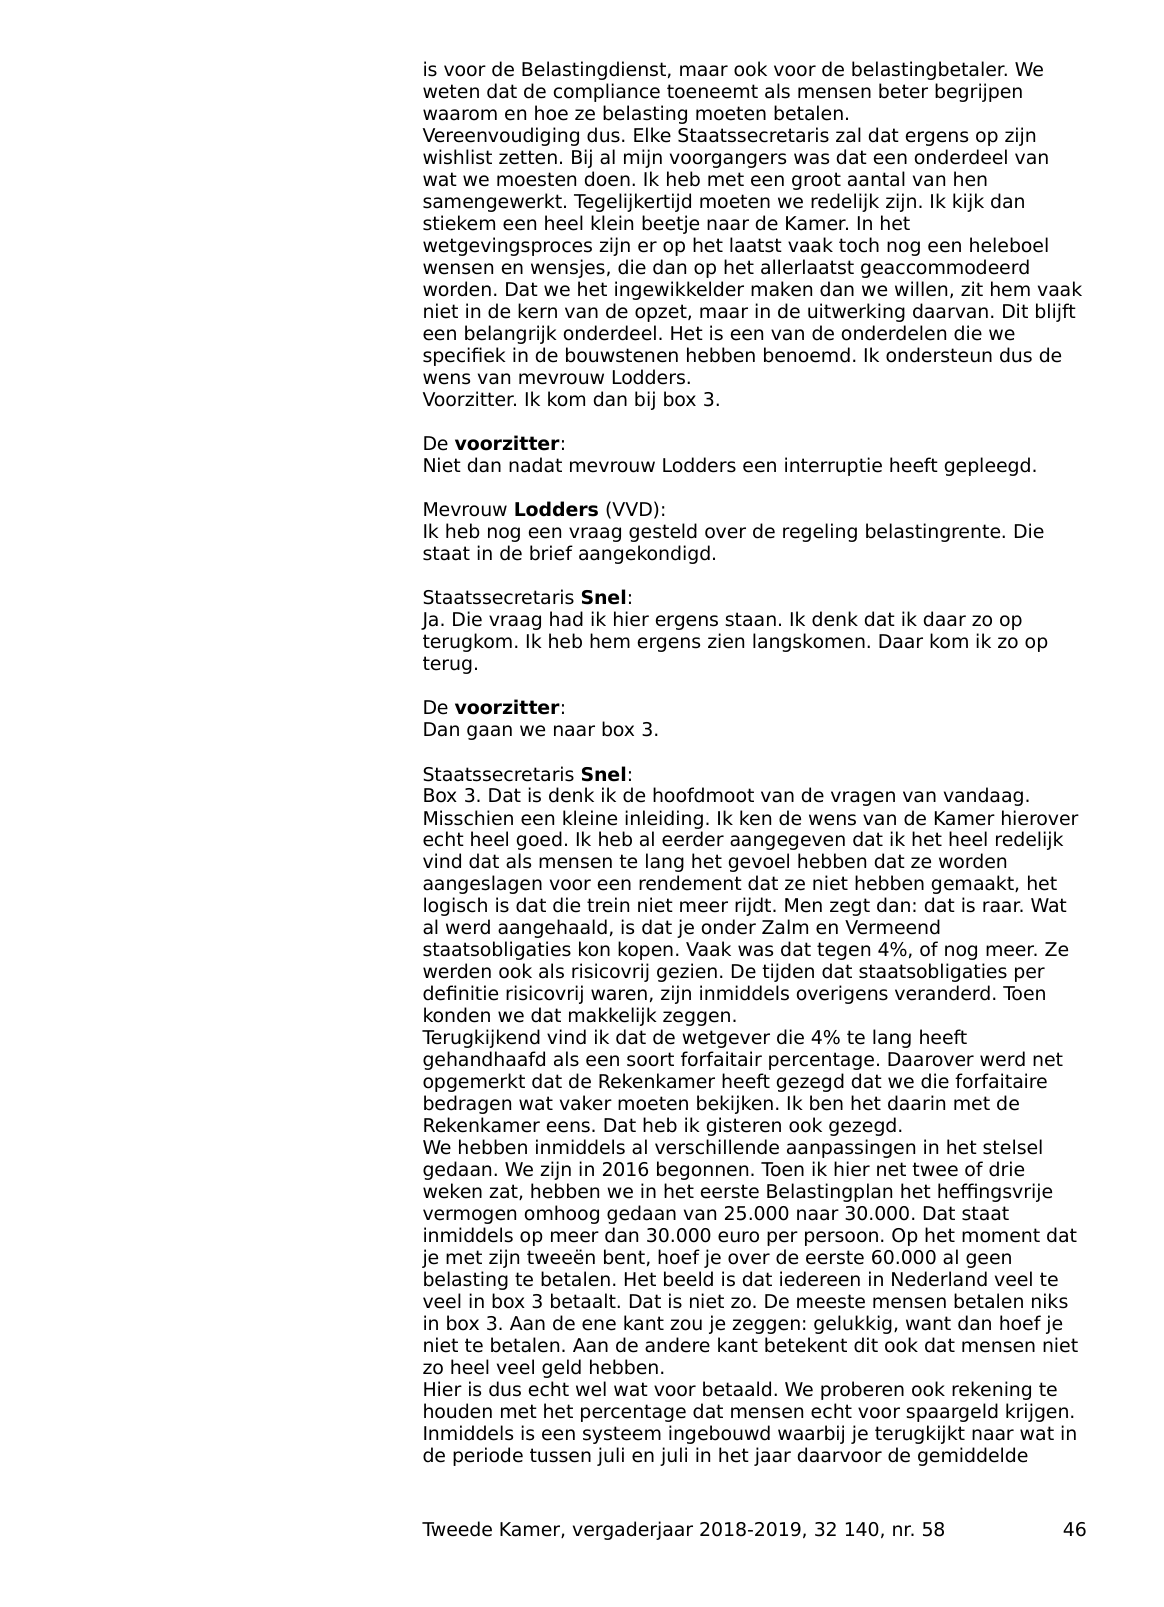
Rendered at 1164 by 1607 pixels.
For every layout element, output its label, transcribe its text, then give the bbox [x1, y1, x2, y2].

text Niet dan nadat mevrouw Lodders een interruptie heeft gepleegd. [422, 455, 1087, 477]
text Mevrouw Lodders (VVD): [422, 499, 1087, 521]
text De voorzitter: [422, 433, 1087, 455]
text We hebben inmiddels al verschillende aanpassingen in het stelsel gedaan. We zijn in 2016 begonnen. Toen ik hier net twee of drie weken zat, hebben we in het eerste Belastingplan het heffingsvrije vermogen omhoog gedaan van 25.000 naar 30.000. Dat staat inmiddels op meer dan 30.000 euro per persoon. Op het moment dat je met zijn tweeën bent, hoef je over de eerste 60.000 al geen belasting te betalen. Het beeld is dat iedereen in Nederland veel te veel in box 3 betaalt. Dat is niet zo. De meeste mensen betalen niks in box 3. Aan de ene kant zou je zeggen: gelukkig, want dan hoef je niet te betalen. Aan de andere kant betekent dit ook dat mensen niet zo heel veel geld hebben. [422, 1137, 1087, 1379]
text Ja. Die vraag had ik hier ergens staan. Ik denk dat ik daar zo op terugkom. Ik heb hem ergens zien langskomen. Daar kom ik zo op terug. [422, 609, 1087, 675]
text Staatssecretaris Snel: [422, 587, 1087, 609]
text Vereenvoudiging dus. Elke Staatssecretaris zal dat ergens op zijn wishlist zetten. Bij al mijn voorgangers was dat een onderdeel van wat we moesten doen. Ik heb met een groot aantal van hen samengewerkt. Tegelijkertijd moeten we redelijk zijn. Ik kijk dan stiekem een heel klein beetje naar de Kamer. In het wetgevingsproces zijn er op het laatst vaak toch nog een heleboel wensen en wensjes, die dan op het allerlaatst geaccommodeerd worden. Dat we het ingewikkelder maken dan we willen, zit hem vaak niet in de kern van de opzet, maar in de uitwerking daarvan. Dit blijft een belangrijk onderdeel. Het is een van de onderdelen die we specifiek in de bouwstenen hebben benoemd. Ik ondersteun dus de wens van mevrouw Lodders. [422, 125, 1087, 389]
text Ik heb nog een vraag gesteld over de regeling belastingrente. Die staat in de brief aangekondigd. [422, 521, 1087, 565]
text Box 3. Dat is denk ik de hoofdmoot van de vragen van vandaag. Misschien een kleine inleiding. Ik ken de wens van de Kamer hierover echt heel goed. Ik heb al eerder aangegeven dat ik het heel redelijk vind dat als mensen te lang het gevoel hebben dat ze worden aangeslagen voor een rendement dat ze niet hebben gemaakt, het logisch is dat die trein niet meer rijdt. Men zegt dan: dat is raar. Wat al werd aangehaald, is dat je onder Zalm en Vermeend staatsobligaties kon kopen. Vaak was dat tegen 4%, of nog meer. Ze werden ook als risicovrij gezien. De tijden dat staatsobligaties per definitie risicovrij waren, zijn inmiddels overigens veranderd. Toen konden we dat makkelijk zeggen. [422, 785, 1087, 1027]
text De voorzitter: [422, 697, 1087, 719]
text Voorzitter. Ik kom dan bij box 3. [422, 389, 1087, 411]
text is voor de Belastingdienst, maar ook voor de belastingbetaler. We weten dat de compliance toeneemt als mensen beter begrijpen waarom en hoe ze belasting moeten betalen. [422, 59, 1087, 125]
text Terugkijkend vind ik dat de wetgever die 4% te lang heeft gehandhaafd als een soort forfaitair percentage. Daarover werd net opgemerkt dat de Rekenkamer heeft gezegd dat we die forfaitaire bedragen wat vaker moeten bekijken. Ik ben het daarin met de Rekenkamer eens. Dat heb ik gisteren ook gezegd. [422, 1027, 1087, 1137]
text Hier is dus echt wel wat voor betaald. We proberen ook rekening te houden met het percentage dat mensen echt voor spaargeld krijgen. Inmiddels is een systeem ingebouwd waarbij je terugkijkt naar wat in de periode tussen juli en juli in het jaar daarvoor de gemiddelde [422, 1379, 1087, 1467]
text Staatssecretaris Snel: [422, 763, 1087, 785]
text Dan gaan we naar box 3. [422, 719, 1087, 741]
